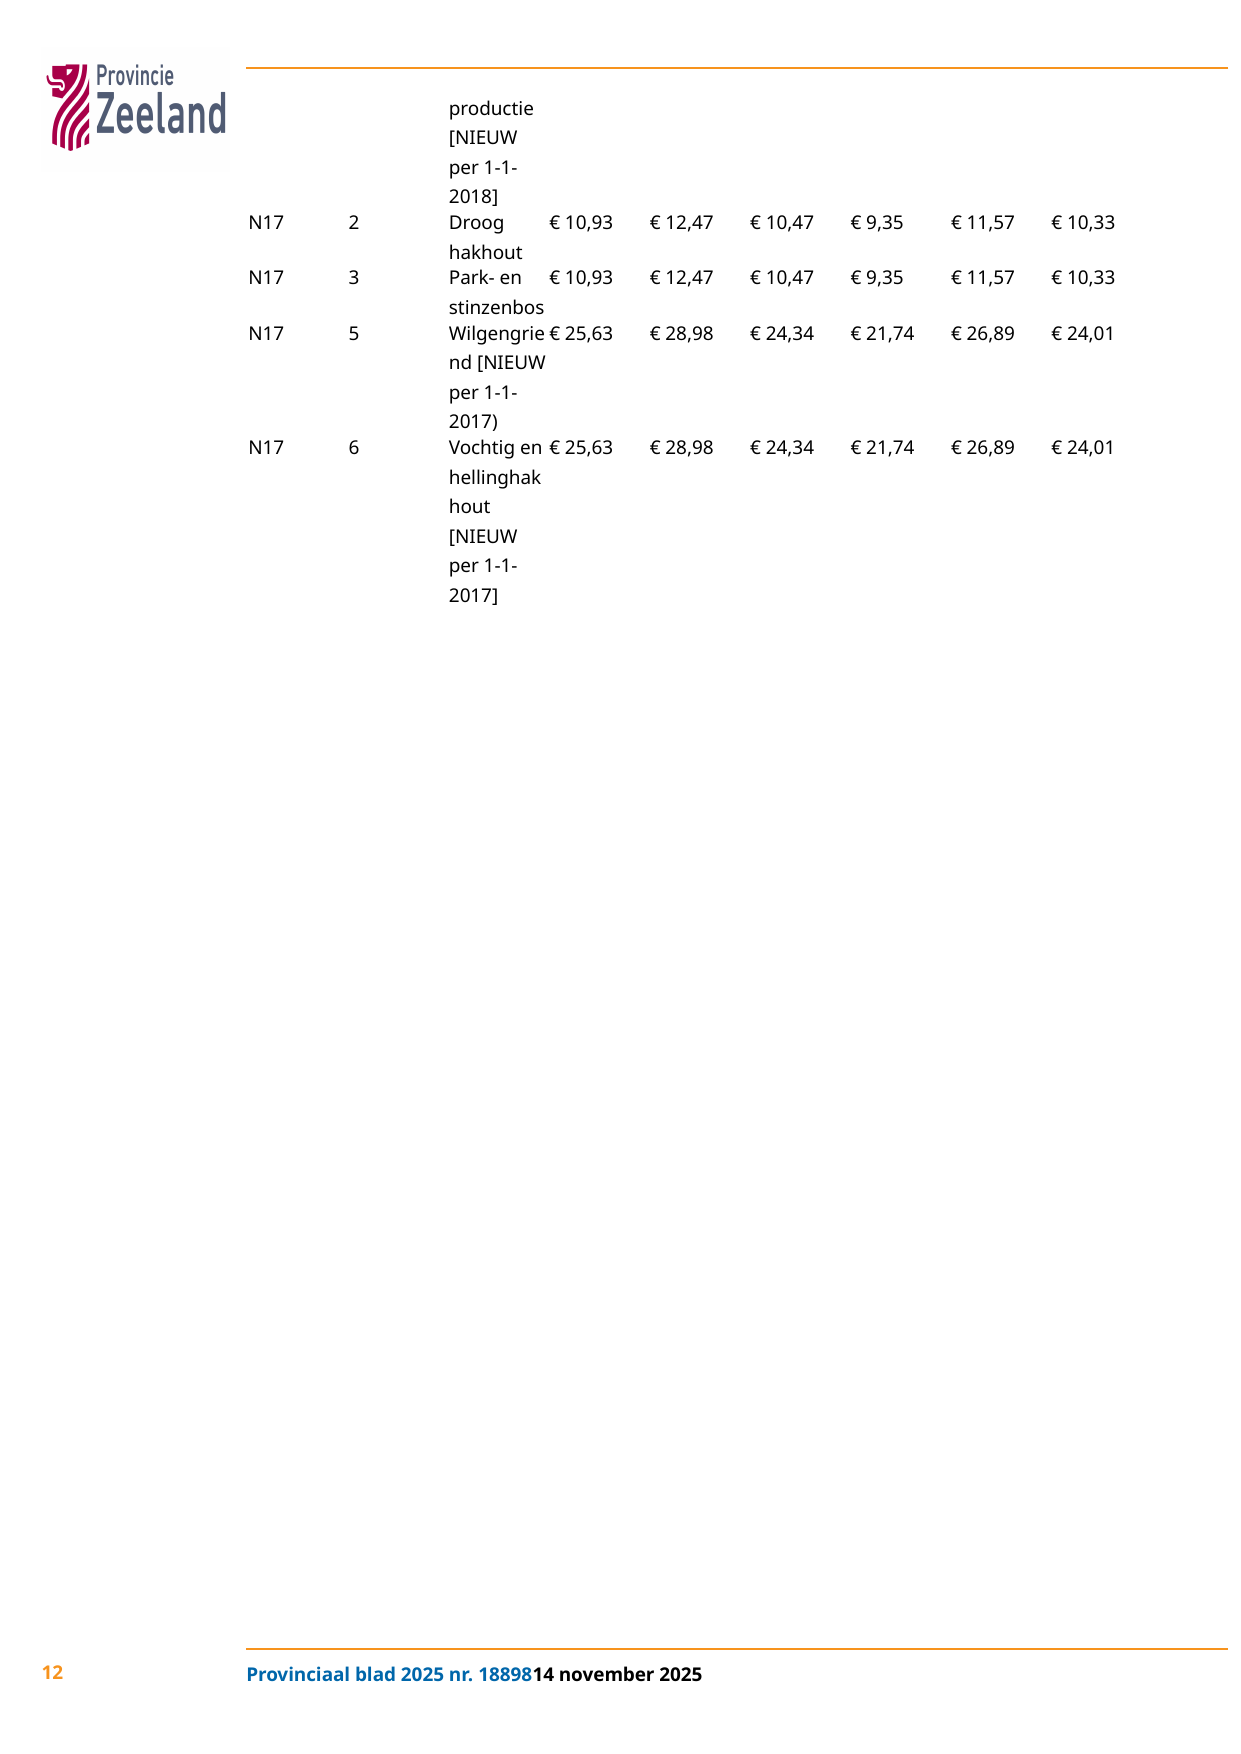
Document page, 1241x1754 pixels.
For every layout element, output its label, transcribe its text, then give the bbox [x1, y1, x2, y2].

table_cell € 25,63 [549, 320, 649, 434]
table_cell € 21,74 [850, 320, 951, 434]
table_cell Vochtig en hellinghakhout [NIEUW per 1-1-2017] [449, 434, 549, 608]
table_cell € 10,33 [1051, 265, 1152, 320]
table_cell 3 [348, 265, 449, 320]
table_cell 5 [348, 320, 449, 434]
table_cell € 10,33 [1051, 209, 1152, 264]
table_cell € 24,34 [750, 320, 850, 434]
table_cell N17 [248, 209, 348, 264]
table_cell [248, 95, 348, 209]
table_cell [348, 95, 449, 209]
table_cell € 28,98 [650, 434, 750, 608]
table_cell N17 [248, 434, 348, 608]
table_cell € 10,93 [549, 209, 649, 264]
table_cell € 10,93 [549, 265, 649, 320]
table_cell Wilgengriend [NIEUW per 1-1-2017) [449, 320, 549, 434]
table_cell € 26,89 [951, 320, 1051, 434]
picture [41, 47, 231, 172]
table_cell € 10,47 [750, 265, 850, 320]
table_cell € 11,57 [951, 265, 1051, 320]
table_cell N17 [248, 320, 348, 434]
table_cell N17 [248, 265, 348, 320]
table_cell € 10,47 [750, 209, 850, 264]
table_cell € 26,89 [951, 434, 1051, 608]
table_cell productie [NIEUW per 1-1-2018] [449, 95, 549, 209]
table_cell [1051, 95, 1152, 209]
table_cell [951, 95, 1051, 209]
table_cell [650, 95, 750, 209]
table_cell € 21,74 [850, 434, 951, 608]
table_cell € 11,57 [951, 209, 1051, 264]
table_cell [850, 95, 951, 209]
table_cell [549, 95, 649, 209]
table_cell € 24,01 [1051, 320, 1152, 434]
table_cell € 12,47 [650, 265, 750, 320]
table_cell € 9,35 [850, 265, 951, 320]
table_cell € 28,98 [650, 320, 750, 434]
table_cell 2 [348, 209, 449, 264]
table_cell 6 [348, 434, 449, 608]
table_cell € 24,01 [1051, 434, 1152, 608]
table_cell Droog hakhout [449, 209, 549, 264]
table_cell € 25,63 [549, 434, 649, 608]
table_cell € 12,47 [650, 209, 750, 264]
table_cell [750, 95, 850, 209]
table_cell Park- en stinzenbos [449, 265, 549, 320]
table_cell € 24,34 [750, 434, 850, 608]
table_cell € 9,35 [850, 209, 951, 264]
